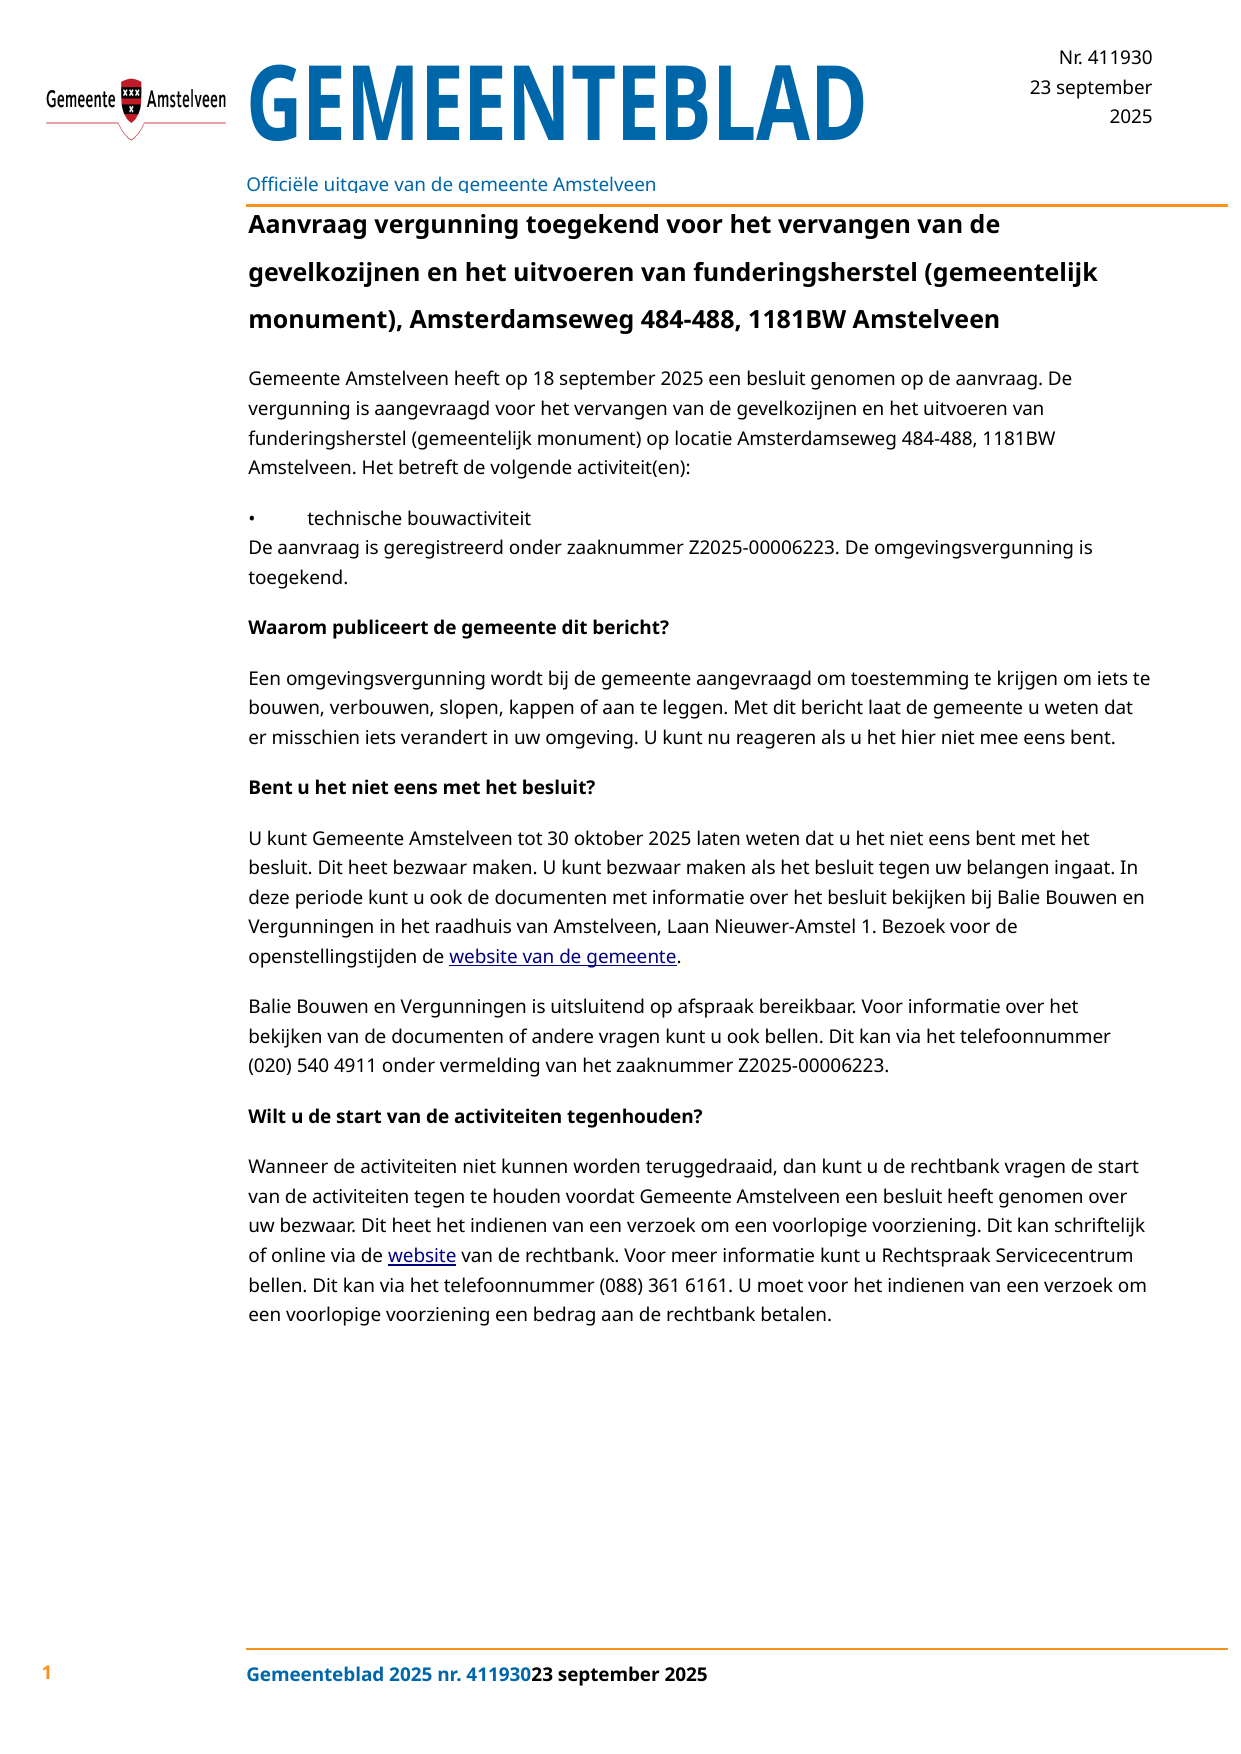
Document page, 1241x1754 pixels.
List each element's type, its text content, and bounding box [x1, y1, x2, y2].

text Wanneer de activiteiten niet kunnen worden teruggedraaid, dan kunt u de rechtbank vragen de start van de activiteiten tegen te houden voordat Gemeente Amstelveen een besluit heeft genomen over uw bezwaar. Dit heet het indienen van een verzoek om een voorlopige voorziening. Dit kan schriftelijk of online via de website van de rechtbank. Voor meer informatie kunt u Rechtspraak Servicecentrum bellen. Dit kan via het telefoonnummer (088) 361 6161. U moet voor het indienen van een verzoek om een voorlopige voorziening een bedrag aan de rechtbank betalen. [248, 1153, 1152, 1327]
text Bent u het niet eens met het besluit? [248, 774, 1152, 800]
list technische bouwactiviteit [248, 505, 1152, 530]
picture [41, 47, 231, 172]
text Een omgevingsvergunning wordt bij de gemeente aangevraagd om toestemming te krijgen om iets te bouwen, verbouwen, slopen, kappen of aan te leggen. Met dit bericht laat de gemeente u weten dat er misschien iets verandert in uw omgeving. U kunt nu reageren als u het hier niet mee eens bent. [248, 665, 1152, 749]
text Gemeente Amstelveen heeft op 18 september 2025 een besluit genomen op de aanvraag. De vergunning is aangevraagd voor het vervangen van de gevelkozijnen en het uitvoeren van funderingsherstel (gemeentelijk monument) op locatie Amsterdamseweg 484-488, 1181BW Amstelveen. Het betreft de volgende activiteit(en): [248, 366, 1152, 480]
text Wilt u de start van de activiteiten tegenhouden? [248, 1103, 1152, 1129]
text Balie Bouwen en Vergunningen is uitsluitend op afspraak bereikbaar. Voor informatie over het bekijken van de documenten of andere vragen kunt u ook bellen. Dit kan via het telefoonnummer (020) 540 4911 onder vermelding van het zaaknummer Z2025-00006223. [248, 993, 1152, 1078]
text De aanvraag is geregistreerd onder zaaknummer Z2025-00006223. De omgevingsvergunning is toegekend. [248, 534, 1152, 589]
text U kunt Gemeente Amstelveen tot 30 oktober 2025 laten weten dat u het niet eens bent met het besluit. Dit heet bezwaar maken. U kunt bezwaar maken als het besluit tegen uw belangen ingaat. In deze periode kunt u ook de documenten met informatie over het besluit bekijken bij Balie Bouwen en Vergunningen in het raadhuis van Amstelveen, Laan Nieuwer-Amstel 1. Bezoek voor de openstellingstijden de website van de gemeente. [248, 825, 1152, 969]
text Aanvraag vergunning toegekend voor het vervangen van de gevelkozijnen en het uitvoeren van funderingsherstel (gemeentelijk monument), Amsterdamseweg 484-488, 1181BW Amstelveen [248, 207, 1152, 336]
text Waarom publiceert de gemeente dit bericht? [248, 614, 1152, 640]
